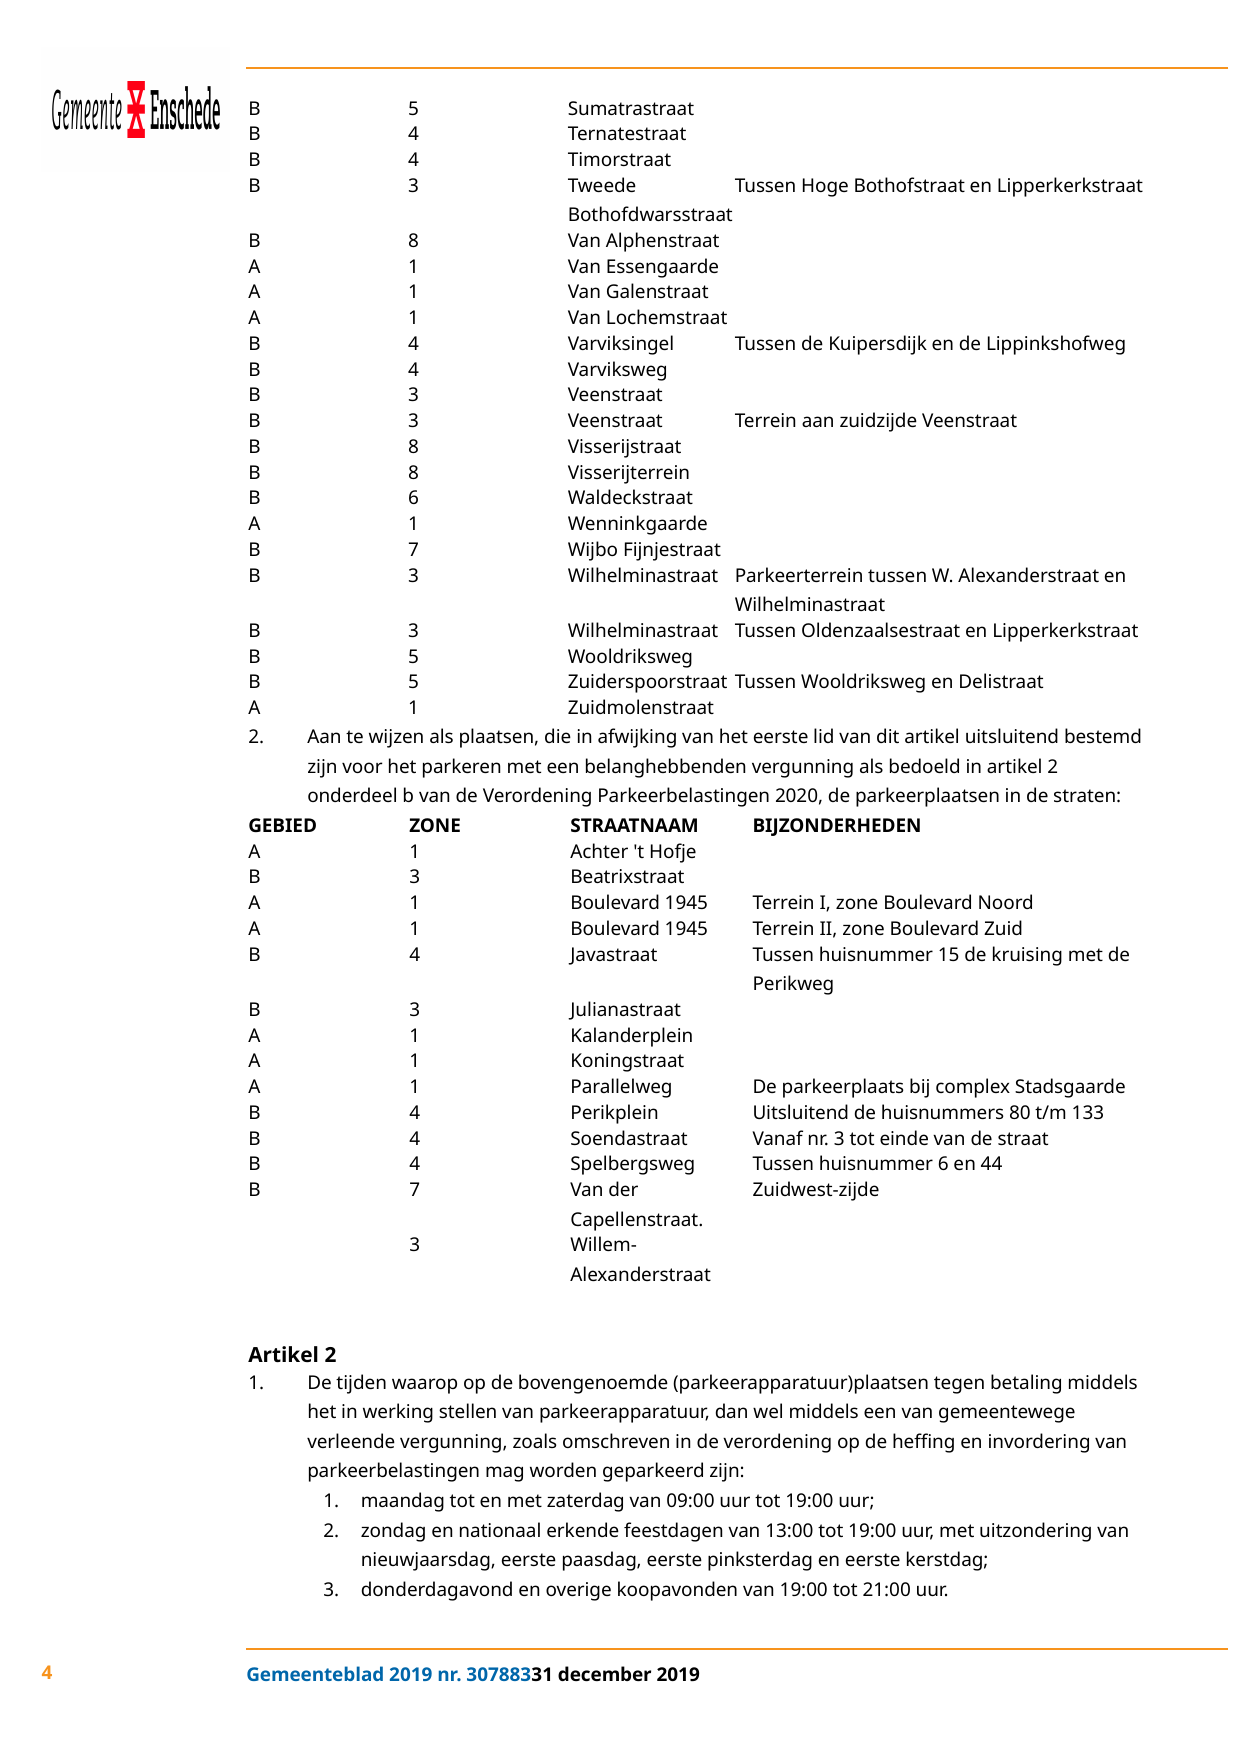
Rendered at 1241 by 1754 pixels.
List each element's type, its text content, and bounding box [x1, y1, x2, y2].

table_cell [735, 279, 1152, 304]
text Artikel 2 [248, 1340, 1152, 1369]
table_cell [752, 838, 1152, 863]
table_cell B [248, 643, 408, 668]
table_cell 1 [409, 1048, 570, 1073]
table_cell B [248, 996, 409, 1022]
table_cell [735, 459, 1152, 484]
table_cell 1 [409, 1073, 570, 1099]
table_cell 3 [408, 382, 568, 407]
table_cell [752, 864, 1152, 889]
table_cell Boulevard 1945 [570, 889, 752, 915]
table_header GEBIED [248, 812, 409, 838]
table_cell Vanaf nr. 3 tot einde van de straat [752, 1125, 1152, 1150]
table_cell Tweede Bothofdwarsstraat [568, 172, 734, 227]
table_cell B [248, 1150, 409, 1176]
table_cell A [248, 1022, 409, 1047]
table_cell B [248, 408, 408, 433]
table_cell A [248, 279, 408, 304]
table_cell Tussen Oldenzaalsestraat en Lipperkerkstraat [735, 617, 1152, 643]
table_cell A [248, 305, 408, 330]
table_cell 5 [408, 643, 568, 668]
table_cell Van Alphenstraat [568, 227, 734, 253]
table_cell Veenstraat [568, 382, 734, 407]
table_cell 6 [408, 485, 568, 510]
table_cell [752, 1022, 1152, 1047]
table_cell Boulevard 1945 [570, 915, 752, 941]
table_cell 1 [408, 510, 568, 536]
table_cell [735, 382, 1152, 407]
table_cell B [248, 617, 408, 643]
table_cell B [248, 1099, 409, 1125]
table_cell B [248, 864, 409, 889]
table_cell B [248, 459, 408, 484]
table_cell 4 [409, 1099, 570, 1125]
list De tijden waarop op de bovengenoemde (parkeerapparatuur)plaatsen tegen betaling middels het in werking stellen van parkeerapparatuur, dan wel middels een van gemeentewege verleende vergunning, zoals omschreven in de verordening op de heffing en invordering van parkeerbelastingen mag worden geparkeerd zijn: [248, 1369, 1152, 1483]
table_cell [735, 227, 1152, 253]
table_cell Tussen Wooldriksweg en Delistraat [735, 669, 1152, 694]
table_cell Uitsluitend de huisnummers 80 t/m 133 [752, 1099, 1152, 1125]
table_cell A [248, 889, 409, 915]
table_cell 3 [409, 1231, 570, 1287]
table_cell Perikplein [570, 1099, 752, 1125]
table_cell 4 [408, 146, 568, 172]
list donderdagavond en overige koopavonden van 19:00 tot 21:00 uur. [323, 1576, 1152, 1602]
table_cell [752, 996, 1152, 1022]
table_cell [735, 536, 1152, 562]
table_cell [752, 1231, 1152, 1287]
table_cell B [248, 172, 408, 227]
table_cell [735, 510, 1152, 536]
table_cell Van Essengaarde [568, 253, 734, 279]
table_cell A [248, 915, 409, 941]
table_header STRAATNAAM [570, 812, 752, 838]
table_cell Willem-Alexanderstraat [570, 1231, 752, 1287]
table_cell 5 [408, 669, 568, 694]
table_cell 4 [408, 121, 568, 146]
table_cell B [248, 121, 408, 146]
table_cell Tussen huisnummer 15 de kruising met de Perikweg [752, 941, 1152, 996]
table_cell 7 [409, 1176, 570, 1231]
table_cell Timorstraat [568, 146, 734, 172]
table_cell Beatrixstraat [570, 864, 752, 889]
table_cell Varviksweg [568, 356, 734, 382]
table_cell B [248, 485, 408, 510]
table_cell [735, 643, 1152, 668]
table_cell 4 [408, 330, 568, 356]
table_cell B [248, 146, 408, 172]
table_cell Terrein aan zuidzijde Veenstraat [735, 408, 1152, 433]
table_cell B [248, 562, 408, 617]
table_cell 1 [408, 279, 568, 304]
table_cell Van der Capellenstraat. [570, 1176, 752, 1231]
table_cell B [248, 330, 408, 356]
table_cell Van Lochemstraat [568, 305, 734, 330]
table_cell Javastraat [570, 941, 752, 996]
table_cell [735, 433, 1152, 459]
table_cell 1 [409, 889, 570, 915]
table_header ZONE [409, 812, 570, 838]
table_cell B [248, 382, 408, 407]
table_cell B [248, 1125, 409, 1150]
table_cell 3 [409, 996, 570, 1022]
table_cell Spelbergsweg [570, 1150, 752, 1176]
table_cell Parallelweg [570, 1073, 752, 1099]
table_cell Van Galenstraat [568, 279, 734, 304]
table_cell De parkeerplaats bij complex Stadsgaarde [752, 1073, 1152, 1099]
table_header BIJZONDERHEDEN [752, 812, 1152, 838]
table_cell [735, 356, 1152, 382]
table_cell 1 [409, 838, 570, 863]
table_cell [735, 121, 1152, 146]
table_cell 8 [408, 459, 568, 484]
table_cell Koningstraat [570, 1048, 752, 1073]
table_cell B [248, 669, 408, 694]
table_cell [752, 1048, 1152, 1073]
table_cell Tussen Hoge Bothofstraat en Lipperkerkstraat [735, 172, 1152, 227]
table_cell [735, 694, 1152, 720]
table_cell A [248, 1073, 409, 1099]
picture [41, 47, 231, 172]
table_cell Visserijstraat [568, 433, 734, 459]
table_cell 3 [408, 562, 568, 617]
table_cell Varviksingel [568, 330, 734, 356]
table_cell Veenstraat [568, 408, 734, 433]
table_cell B [248, 1176, 409, 1231]
table_cell Terrein I, zone Boulevard Noord [752, 889, 1152, 915]
table_cell B [248, 536, 408, 562]
table_cell 4 [409, 941, 570, 996]
table_cell Zuidmolenstraat [568, 694, 734, 720]
table_cell Achter 't Hofje [570, 838, 752, 863]
table_cell B [248, 227, 408, 253]
table_cell A [248, 838, 409, 863]
table_cell Wilhelminastraat [568, 562, 734, 617]
table_cell B [248, 95, 408, 121]
table_cell Tussen de Kuipersdijk en de Lippinkshofweg [735, 330, 1152, 356]
table_cell 7 [408, 536, 568, 562]
table_cell A [248, 694, 408, 720]
table_cell 3 [408, 408, 568, 433]
table_cell Soendastraat [570, 1125, 752, 1150]
table_cell [735, 305, 1152, 330]
table_cell [735, 146, 1152, 172]
table_cell Julianastraat [570, 996, 752, 1022]
table_cell [248, 1231, 409, 1287]
table_cell Sumatrastraat [568, 95, 734, 121]
table_cell 8 [408, 227, 568, 253]
table_cell Zuidwest-zijde [752, 1176, 1152, 1231]
list Aan te wijzen als plaatsen, die in afwijking van het eerste lid van dit artikel uitsluitend bestemd zijn voor het parkeren met een belanghebbenden vergunning als bedoeld in artikel 2 onderdeel b van de Verordening Parkeerbelastingen 2020, de parkeerplaatsen in de straten: [248, 723, 1152, 808]
table_cell Visserijterrein [568, 459, 734, 484]
table_cell B [248, 941, 409, 996]
table_cell 4 [409, 1150, 570, 1176]
table_cell Waldeckstraat [568, 485, 734, 510]
table_cell 1 [408, 253, 568, 279]
table_cell 1 [408, 305, 568, 330]
table_cell Tussen huisnummer 6 en 44 [752, 1150, 1152, 1176]
table_cell 4 [409, 1125, 570, 1150]
table_cell Kalanderplein [570, 1022, 752, 1047]
table_cell A [248, 253, 408, 279]
table_cell 1 [409, 915, 570, 941]
table_cell A [248, 510, 408, 536]
table_cell Wooldriksweg [568, 643, 734, 668]
table_cell Zuiderspoorstraat [568, 669, 734, 694]
table_cell 3 [408, 172, 568, 227]
list maandag tot en met zaterdag van 09:00 uur tot 19:00 uur; [323, 1487, 1152, 1513]
table_cell Wijbo Fijnjestraat [568, 536, 734, 562]
table_cell 3 [408, 617, 568, 643]
table_cell Terrein II, zone Boulevard Zuid [752, 915, 1152, 941]
table_cell 1 [409, 1022, 570, 1047]
list zondag en nationaal erkende feestdagen van 13:00 tot 19:00 uur, met uitzondering van nieuwjaarsdag, eerste paasdag, eerste pinksterdag en eerste kerstdag; [323, 1517, 1152, 1572]
table_cell Parkeerterrein tussen W. Alexanderstraat en Wilhelminastraat [735, 562, 1152, 617]
table_cell 4 [408, 356, 568, 382]
table_cell [735, 95, 1152, 121]
table_cell A [248, 1048, 409, 1073]
table_cell B [248, 433, 408, 459]
table_cell 1 [408, 694, 568, 720]
table_cell 3 [409, 864, 570, 889]
table_cell Wenninkgaarde [568, 510, 734, 536]
table_cell B [248, 356, 408, 382]
table_cell [735, 253, 1152, 279]
table_cell 5 [408, 95, 568, 121]
table_cell 8 [408, 433, 568, 459]
table_cell Ternatestraat [568, 121, 734, 146]
table_cell Wilhelminastraat [568, 617, 734, 643]
table_cell [735, 485, 1152, 510]
